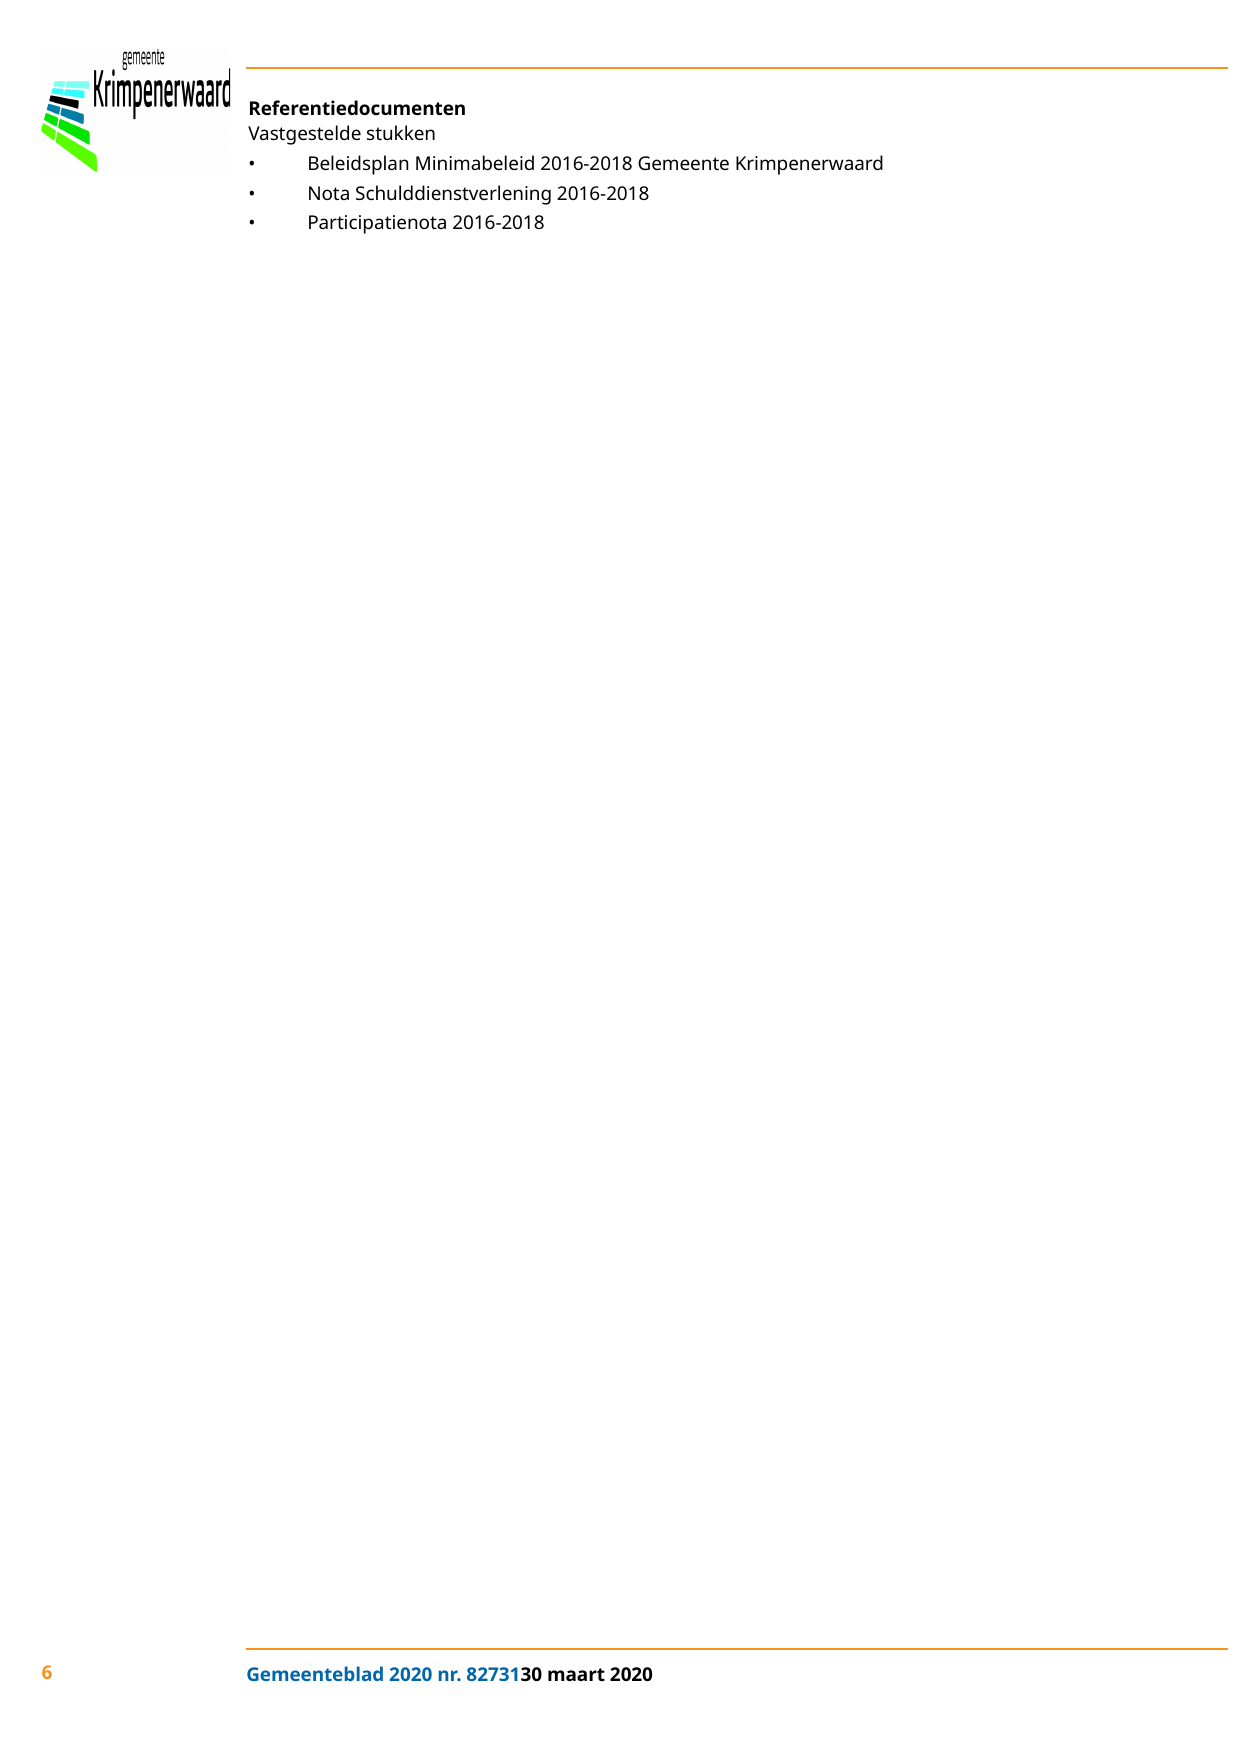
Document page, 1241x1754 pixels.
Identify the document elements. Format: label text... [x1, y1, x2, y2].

picture [41, 47, 231, 172]
list Participatienota 2016-2018 [248, 209, 1152, 235]
list Beleidsplan Minimabeleid 2016-2018 Gemeente Krimpenerwaard [248, 150, 1152, 176]
list Nota Schulddienstverlening 2016-2018 [248, 180, 1152, 205]
text Referentiedocumenten [248, 95, 1152, 121]
text Vastgestelde stukken [248, 121, 1152, 146]
